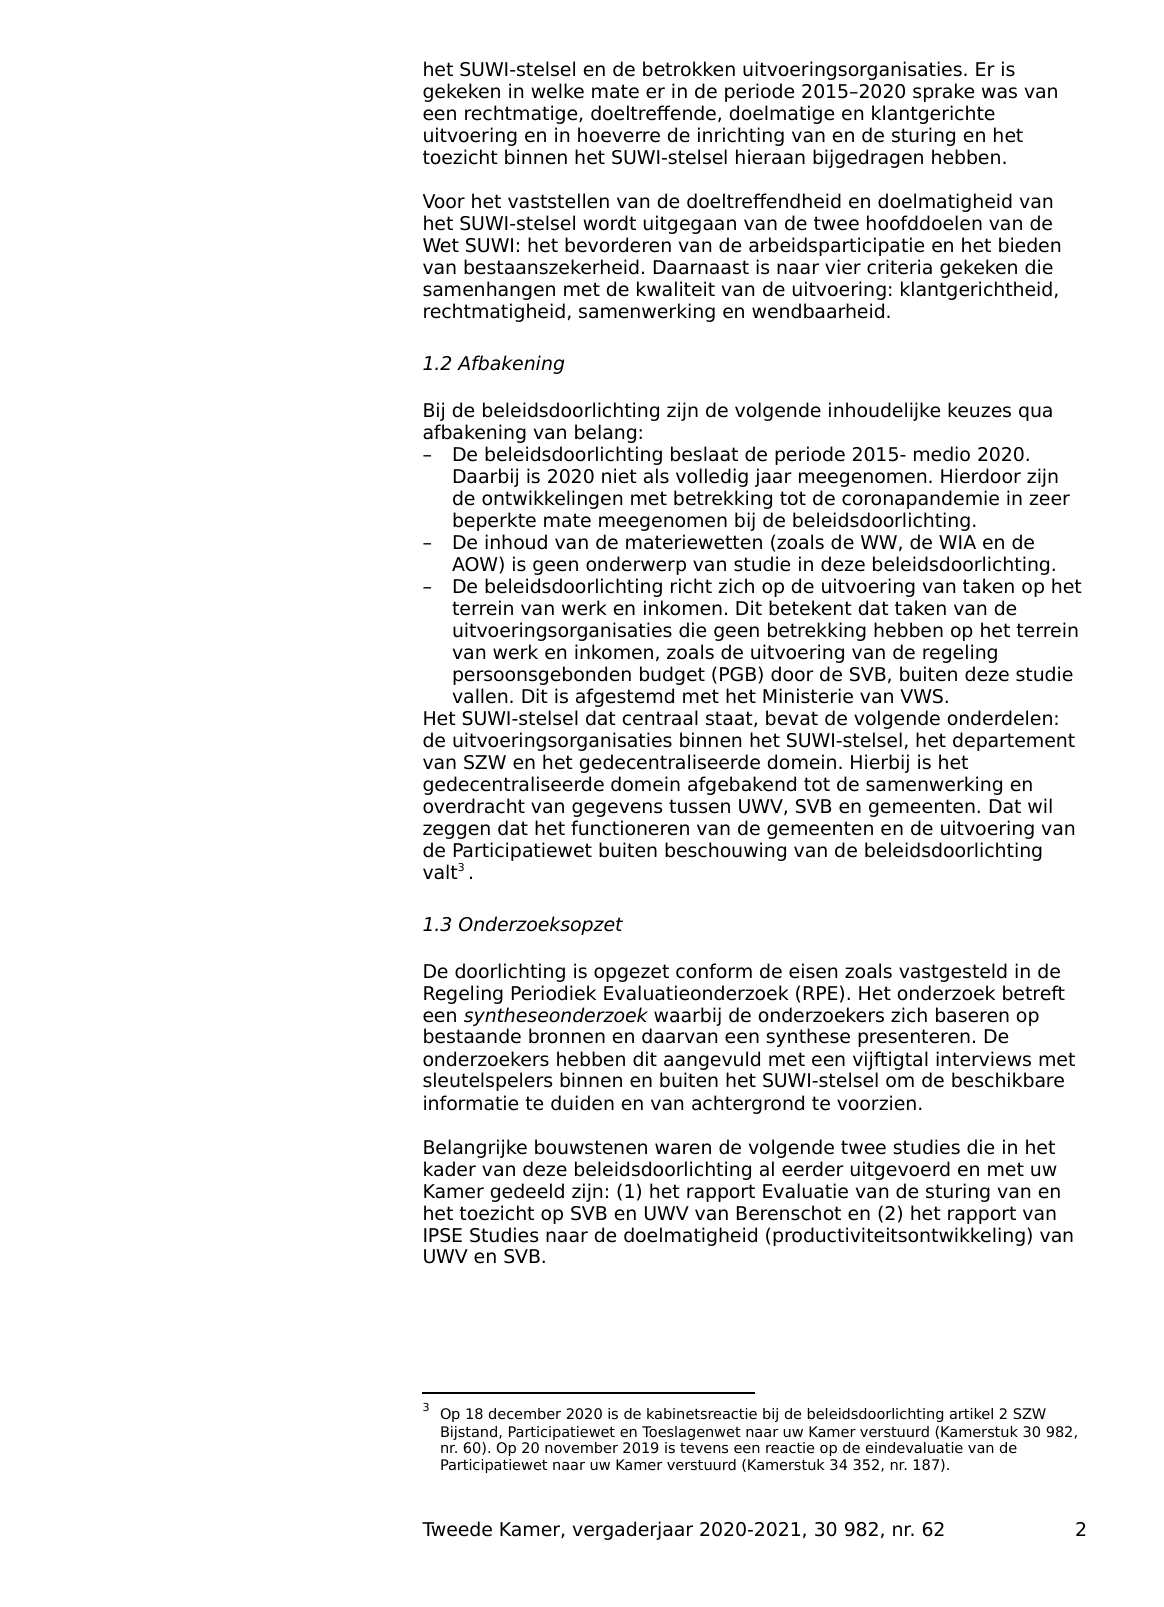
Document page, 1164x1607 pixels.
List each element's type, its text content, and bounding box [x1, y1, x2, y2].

text – De beleidsdoorlichting beslaat de periode 2015- medio 2020. Daarbij is 2020 niet als volledig jaar meegenomen. Hierdoor zijn de ontwikkelingen met betrekking tot de coronapandemie in zeer beperkte mate meegenomen bij de beleidsdoorlichting. [422, 444, 1087, 532]
text Belangrijke bouwstenen waren de volgende twee studies die in het kader van deze beleidsdoorlichting al eerder uitgevoerd en met uw Kamer gedeeld zijn: (1) het rapport Evaluatie van de sturing van en het toezicht op SVB en UWV van Berenschot en (2) het rapport van IPSE Studies naar de doelmatigheid (productiviteitsontwikkeling) van UWV en SVB. [422, 1137, 1087, 1268]
text – De inhoud van de materiewetten (zoals de WW, de WIA en de AOW) is geen onderwerp van studie in deze beleidsdoorlichting. [422, 532, 1087, 576]
text Op 18 december 2020 is de kabinetsreactie bij de beleidsdoorlichting artikel 2 SZW Bijstand, Participatiewet en Toeslagenwet naar uw Kamer verstuurd (Kamerstuk 30 982, nr. 60). Op 20 november 2019 is tevens een reactie op de eindevaluatie van de Participatiewet naar uw Kamer verstuurd (Kamerstuk 34 352, nr. 187). [422, 1402, 1087, 1474]
text De doorlichting is opgezet conform de eisen zoals vastgesteld in de Regeling Periodiek Evaluatieonderzoek (RPE). Het onderzoek betreft een syntheseonderzoek waarbij de onderzoekers zich baseren op bestaande bronnen en daarvan een synthese presenteren. De onderzoekers hebben dit aangevuld met een vijftigtal interviews met sleutelspelers binnen en buiten het SUWI-stelsel om de beschikbare informatie te duiden en van achtergrond te voorzien. [422, 961, 1087, 1114]
text Voor het vaststellen van de doeltreffendheid en doelmatigheid van het SUWI-stelsel wordt uitgegaan van de twee hoofddoelen van de Wet SUWI: het bevorderen van de arbeidsparticipatie en het bieden van bestaanszekerheid. Daarnaast is naar vier criteria gekeken die samenhangen met de kwaliteit van de uitvoering: klantgerichtheid, rechtmatigheid, samenwerking en wendbaarheid. [422, 191, 1087, 323]
subtitle 1.3 Onderzoeksopzet [422, 913, 1087, 936]
text – De beleidsdoorlichting richt zich op de uitvoering van taken op het terrein van werk en inkomen. Dit betekent dat taken van de uitvoeringsorganisaties die geen betrekking hebben op het terrein van werk en inkomen, zoals de uitvoering van de regeling persoonsgebonden budget (PGB) door de SVB, buiten deze studie vallen. Dit is afgestemd met het Ministerie van VWS. [422, 576, 1087, 708]
text Het SUWI-stelsel dat centraal staat, bevat de volgende onderdelen: de uitvoeringsorganisaties binnen het SUWI-stelsel, het departement van SZW en het gedecentraliseerde domein. Hierbij is het gedecentraliseerde domein afgebakend tot de samenwerking en overdracht van gegevens tussen UWV, SVB en gemeenten. Dat wil zeggen dat het functioneren van de gemeenten en de uitvoering van de Participatiewet buiten beschouwing van de beleidsdoorlichting valt. [422, 708, 1087, 883]
text het SUWI-stelsel en de betrokken uitvoeringsorganisaties. Er is gekeken in welke mate er in de periode 2015–2020 sprake was van een rechtmatige, doeltreffende, doelmatige en klantgerichte uitvoering en in hoeverre de inrichting van en de sturing en het toezicht binnen het SUWI-stelsel hieraan bijgedragen hebben. [422, 59, 1087, 169]
text Bij de beleidsdoorlichting zijn de volgende inhoudelijke keuzes qua afbakening van belang: [422, 400, 1087, 444]
subtitle 1.2 Afbakening [422, 353, 1087, 375]
